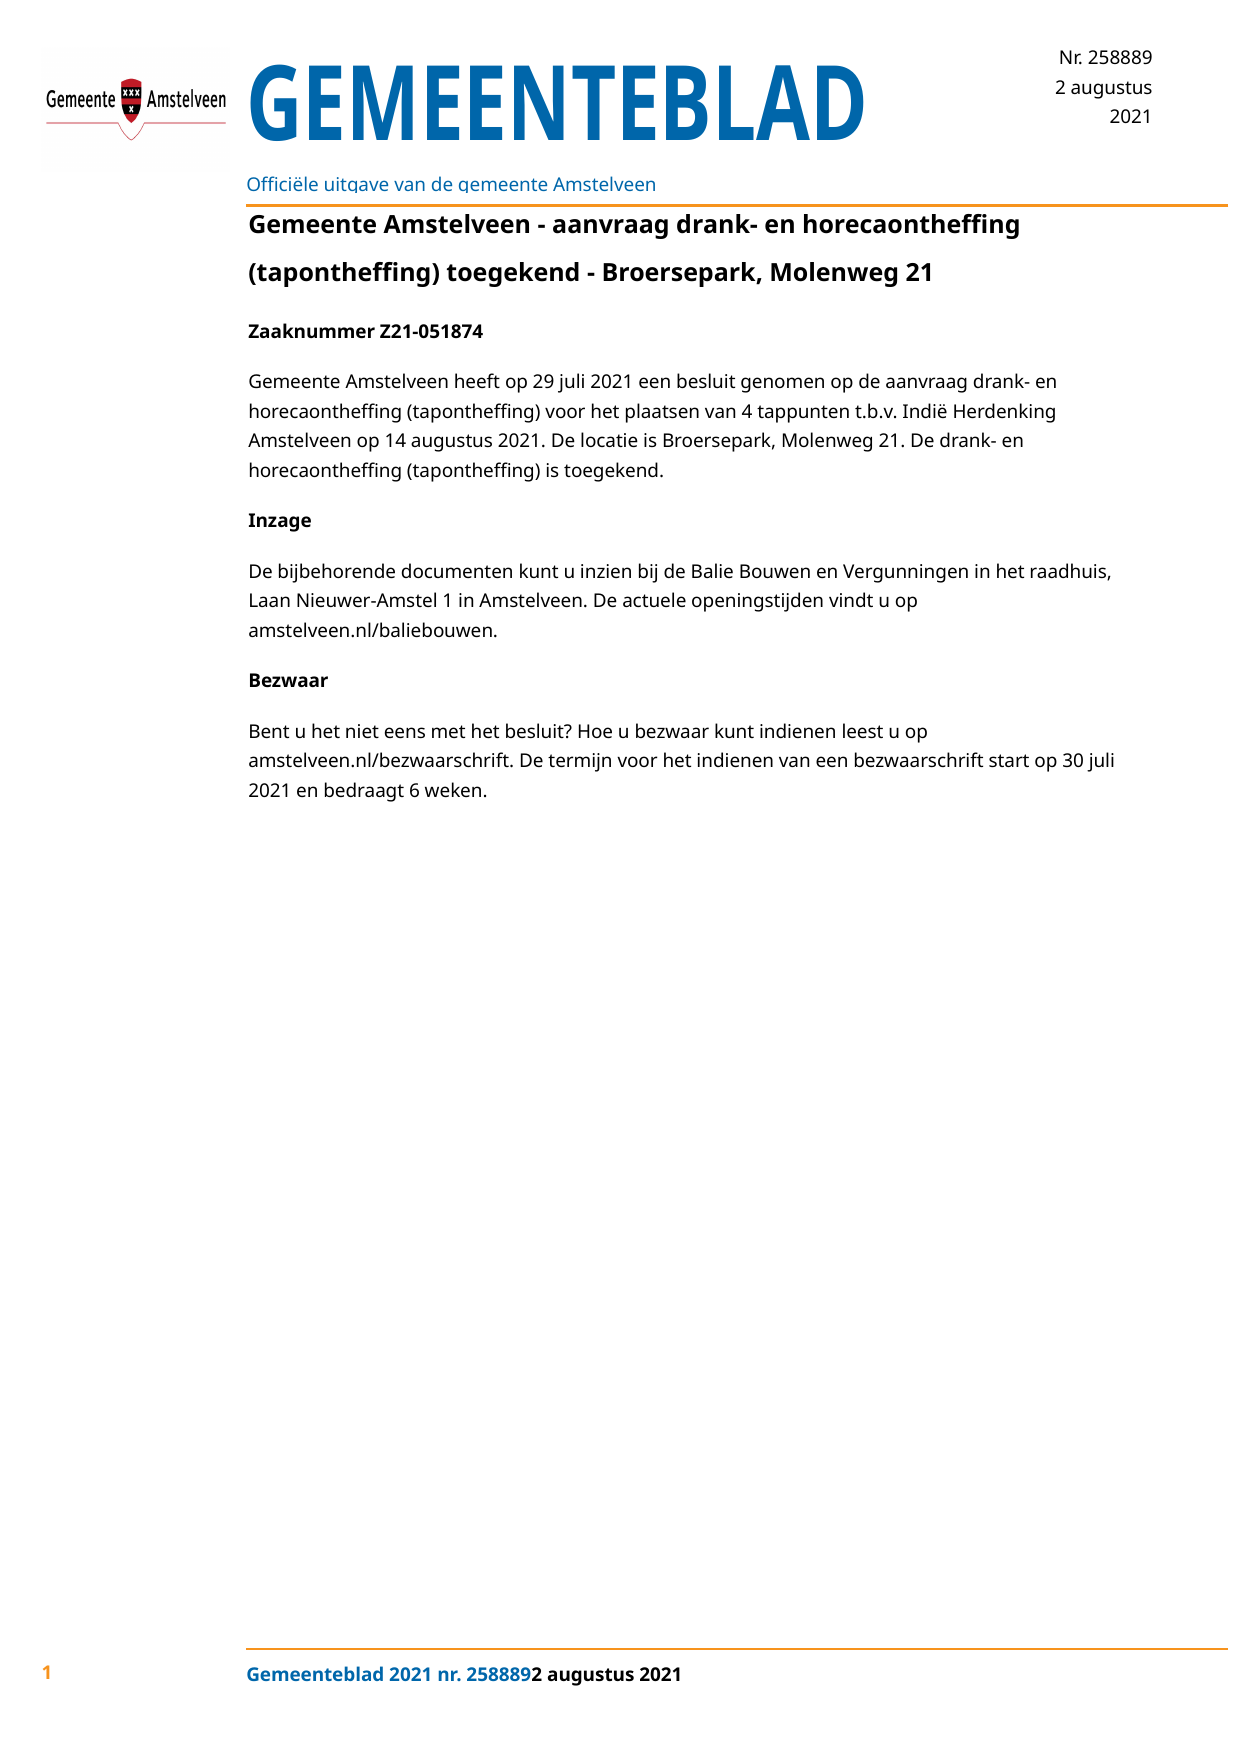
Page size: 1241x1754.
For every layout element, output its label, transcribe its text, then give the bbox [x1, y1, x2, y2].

picture [41, 47, 231, 172]
text Gemeente Amstelveen - aanvraag drank- en horecaontheffing (tapontheffing) toegekend - Broersepark, Molenweg 21 [248, 207, 1152, 288]
text Bent u het niet eens met het besluit? Hoe u bezwaar kunt indienen leest u op amstelveen.nl/bezwaarschrift. De termijn voor het indienen van een bezwaarschrift start op 30 juli 2021 en bedraagt 6 weken. [248, 718, 1152, 803]
text Gemeente Amstelveen heeft op 29 juli 2021 een besluit genomen op de aanvraag drank- en horecaontheffing (tapontheffing) voor het plaatsen van 4 tappunten t.b.v. Indië Herdenking Amstelveen op 14 augustus 2021. De locatie is Broersepark, Molenweg 21. De drank- en horecaontheffing (tapontheffing) is toegekend. [248, 368, 1152, 483]
text Bezwaar [248, 667, 1152, 693]
text De bijbehorende documenten kunt u inzien bij de Balie Bouwen en Vergunningen in het raadhuis, Laan Nieuwer-Amstel 1 in Amstelveen. De actuele openingstijden vindt u op amstelveen.nl/baliebouwen. [248, 558, 1152, 643]
text Zaaknummer Z21-051874 [248, 318, 1152, 344]
text Inzage [248, 507, 1152, 533]
